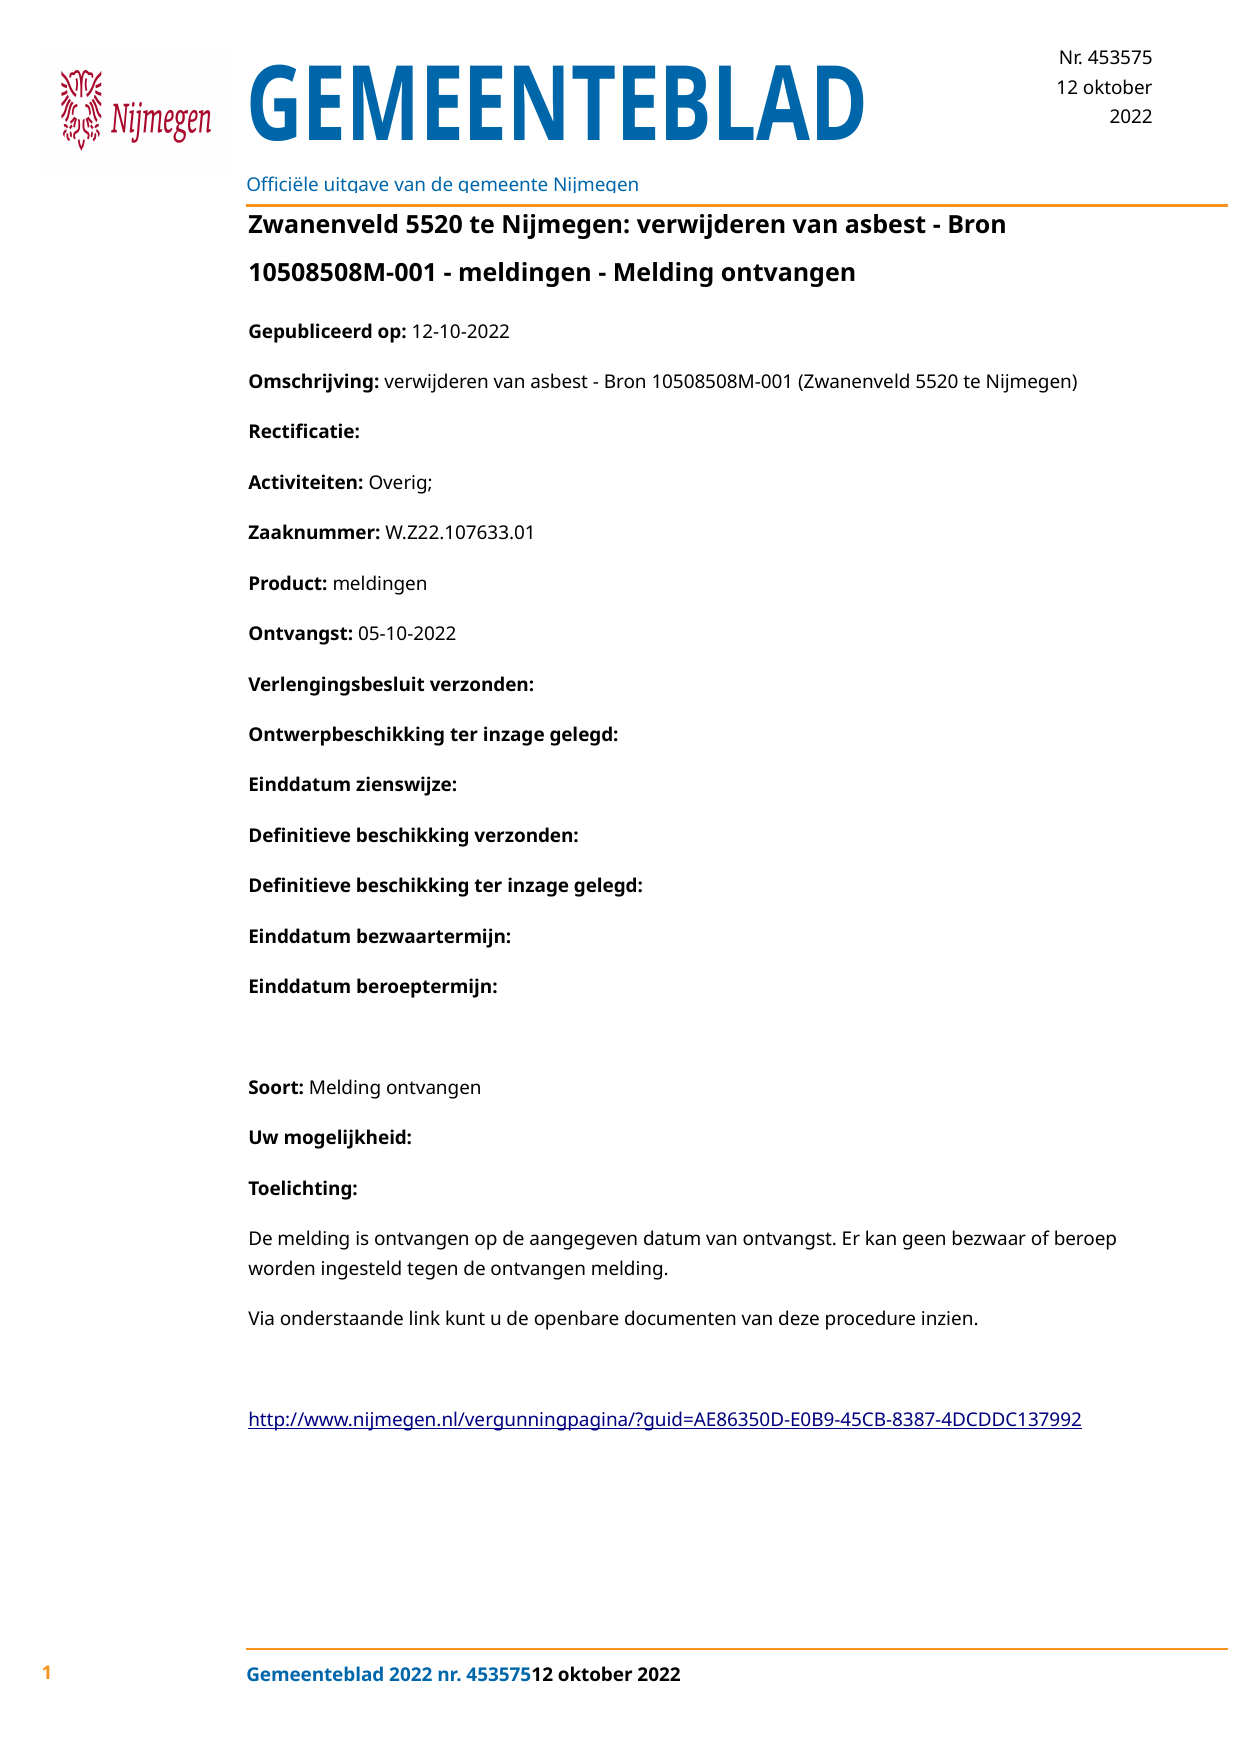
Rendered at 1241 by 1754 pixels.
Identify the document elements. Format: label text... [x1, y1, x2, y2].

text Omschrijving: verwijderen van asbest - Bron 10508508M-001 (Zwanenveld 5520 te Nijmegen) [248, 368, 1152, 394]
text De melding is ontvangen op de aangegeven datum van ontvangst. Er kan geen bezwaar of beroep worden ingesteld tegen de ontvangen melding. [248, 1225, 1152, 1281]
picture [41, 47, 231, 172]
text Definitieve beschikking ter inzage gelegd: [248, 872, 1152, 898]
text Rectificatie: [248, 419, 1152, 444]
text Zwanenveld 5520 te Nijmegen: verwijderen van asbest - Bron 10508508M-001 - meldingen - Melding ontvangen [248, 207, 1152, 288]
text Ontvangst: 05-10-2022 [248, 620, 1152, 646]
text Einddatum beroeptermijn: [248, 973, 1152, 999]
text Zaaknummer: W.Z22.107633.01 [248, 519, 1152, 545]
text http://www.nijmegen.nl/vergunningpagina/?guid=AE86350D-E0B9-45CB-8387-4DCDDC137992 [248, 1406, 1152, 1432]
text Toelichting: [248, 1175, 1152, 1201]
text Verlengingsbesluit verzonden: [248, 671, 1152, 697]
text Soort: Melding ontvangen [248, 1074, 1152, 1100]
text Einddatum zienswijze: [248, 772, 1152, 797]
text Via onderstaande link kunt u de openbare documenten van deze procedure inzien. [248, 1305, 1152, 1331]
text Einddatum bezwaartermijn: [248, 923, 1152, 949]
text Ontwerpbeschikking ter inzage gelegd: [248, 721, 1152, 747]
text Definitieve beschikking verzonden: [248, 822, 1152, 848]
text Activiteiten: Overig; [248, 469, 1152, 495]
text Product: meldingen [248, 570, 1152, 596]
text Uw mogelijkheid: [248, 1124, 1152, 1150]
text Gepubliceerd op: 12-10-2022 [248, 318, 1152, 344]
